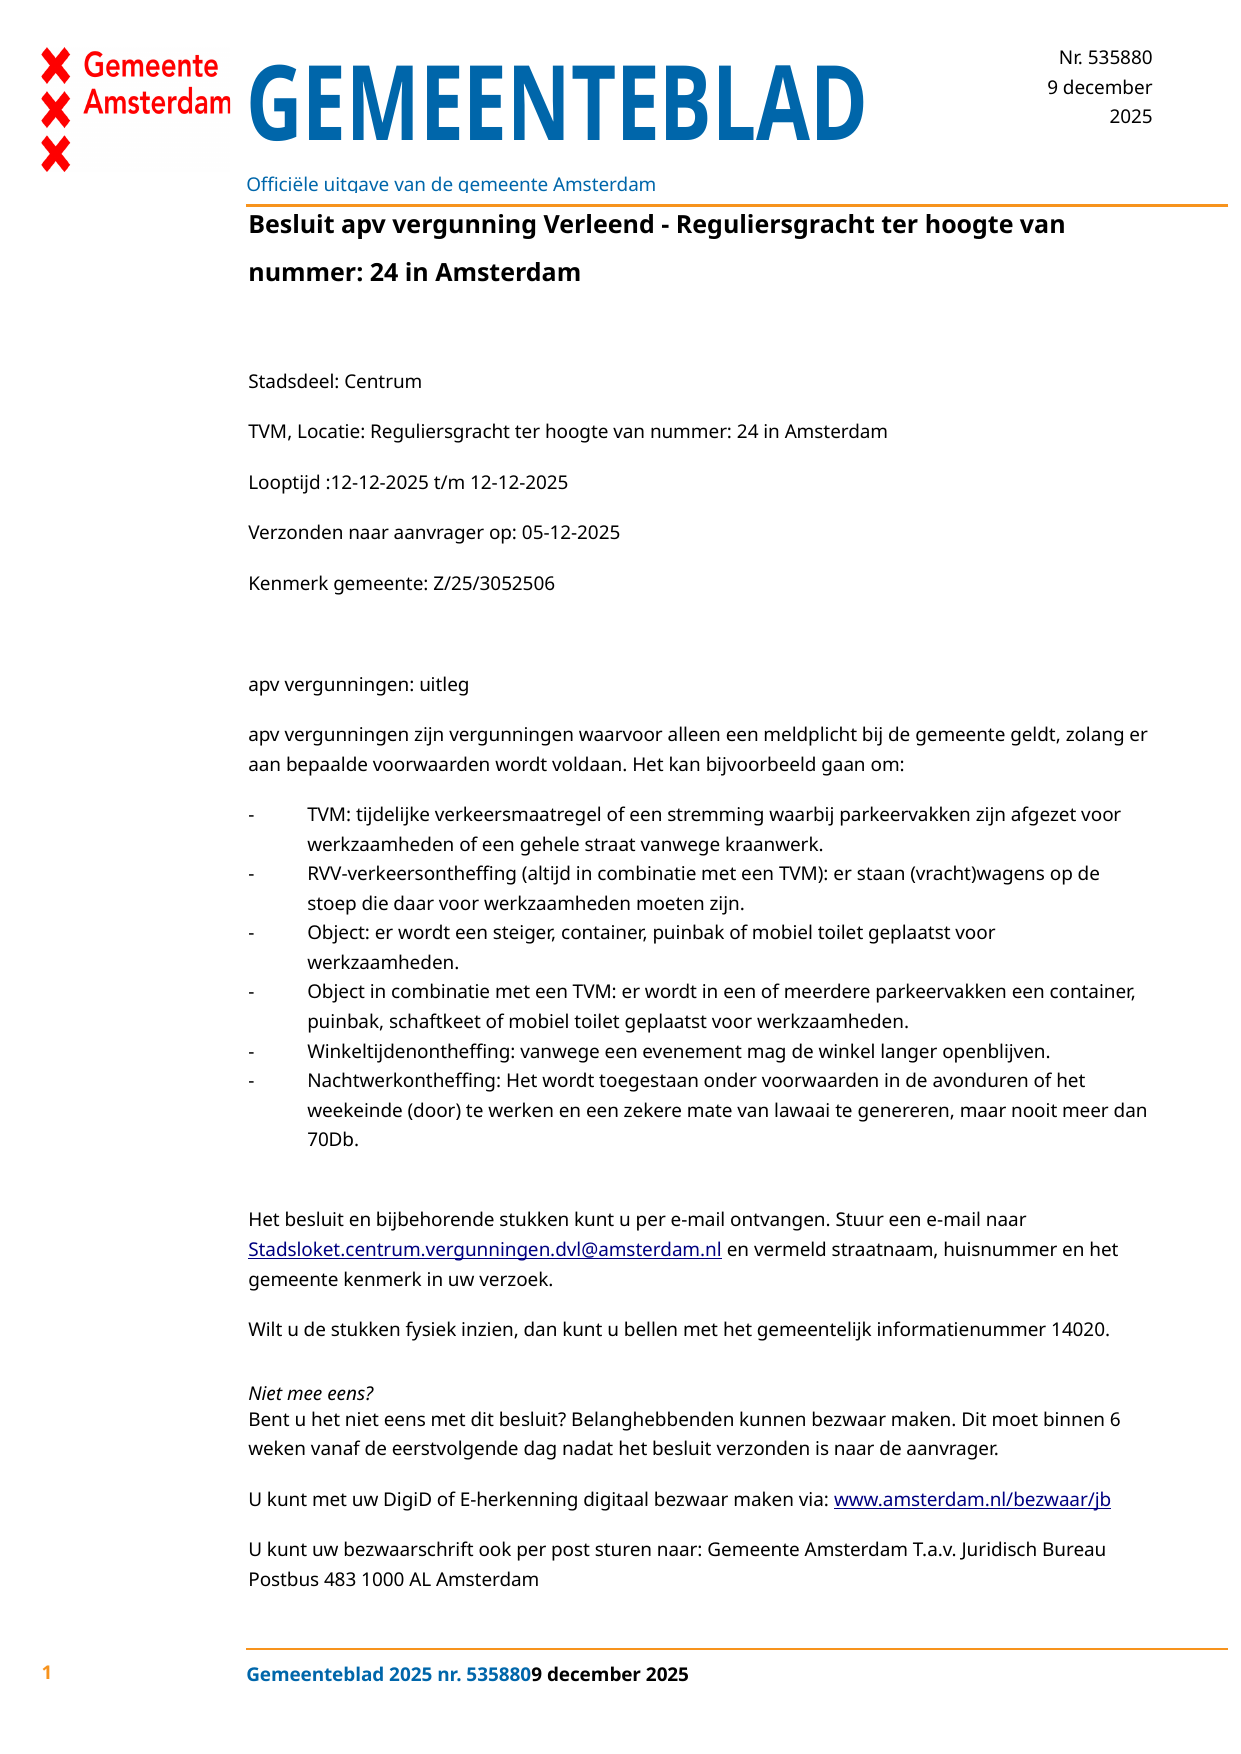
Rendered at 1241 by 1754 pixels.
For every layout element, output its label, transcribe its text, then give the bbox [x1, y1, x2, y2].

list Object in combinatie met een TVM: er wordt in een of meerdere parkeervakken een container, puinbak, schaftkeet of mobiel toilet geplaatst voor werkzaamheden. [248, 979, 1152, 1034]
text U kunt met uw DigiD of E-herkenning digitaal bezwaar maken via: www.amsterdam.nl/bezwaar/jb [248, 1486, 1152, 1512]
text apv vergunningen zijn vergunningen waarvoor alleen een meldplicht bij de gemeente geldt, zolang er aan bepaalde voorwaarden wordt voldaan. Het kan bijvoorbeeld gaan om: [248, 721, 1152, 777]
picture [41, 47, 231, 172]
list Winkeltijdenontheffing: vanwege een evenement mag de winkel langer openblijven. [248, 1038, 1152, 1064]
text Niet mee eens? [248, 1380, 1152, 1406]
list Nachtwerkontheffing: Het wordt toegestaan onder voorwaarden in de avonduren of het weekeinde (door) te werken en een zekere mate van lawaai te genereren, maar nooit meer dan 70Db. [248, 1067, 1152, 1152]
text Bent u het niet eens met dit besluit? Belanghebbenden kunnen bezwaar maken. Dit moet binnen 6 weken vanaf de eerstvolgende dag nadat het besluit verzonden is naar de aanvrager. [248, 1406, 1152, 1461]
text TVM, Locatie: Reguliersgracht ter hoogte van nummer: 24 in Amsterdam [248, 419, 1152, 444]
list TVM: tijdelijke verkeersmaatregel of een stremming waarbij parkeervakken zijn afgezet voor werkzaamheden of een gehele straat vanwege kraanwerk. [248, 801, 1152, 857]
text Stadsdeel: Centrum [248, 368, 1152, 394]
text U kunt uw bezwaarschrift ook per post sturen naar: Gemeente Amsterdam T.a.v. Juridisch Bureau Postbus 483 1000 AL Amsterdam [248, 1536, 1152, 1592]
text Besluit apv vergunning Verleend - Reguliersgracht ter hoogte van nummer: 24 in Amsterdam [248, 207, 1152, 288]
text Wilt u de stukken fysiek inzien, dan kunt u bellen met het gemeentelijk informatienummer 14020. [248, 1316, 1152, 1342]
text apv vergunningen: uitleg [248, 671, 1152, 697]
list Object: er wordt een steiger, container, puinbak of mobiel toilet geplaatst voor werkzaamheden. [248, 919, 1152, 975]
list RVV-verkeersontheffing (altijd in combinatie met een TVM): er staan (vracht)wagens op de stoep die daar voor werkzaamheden moeten zijn. [248, 860, 1152, 916]
text Looptijd :12-12-2025 t/m 12-12-2025 [248, 469, 1152, 495]
text Het besluit en bijbehorende stukken kunt u per e-mail ontvangen. Stuur een e-mail naar Stadsloket.centrum.vergunningen.dvl@amsterdam.nl en vermeld straatnaam, huisnummer en het gemeente kenmerk in uw verzoek. [248, 1207, 1152, 1292]
text Verzonden naar aanvrager op: 05-12-2025 [248, 519, 1152, 545]
text Kenmerk gemeente: Z/25/3052506 [248, 570, 1152, 596]
